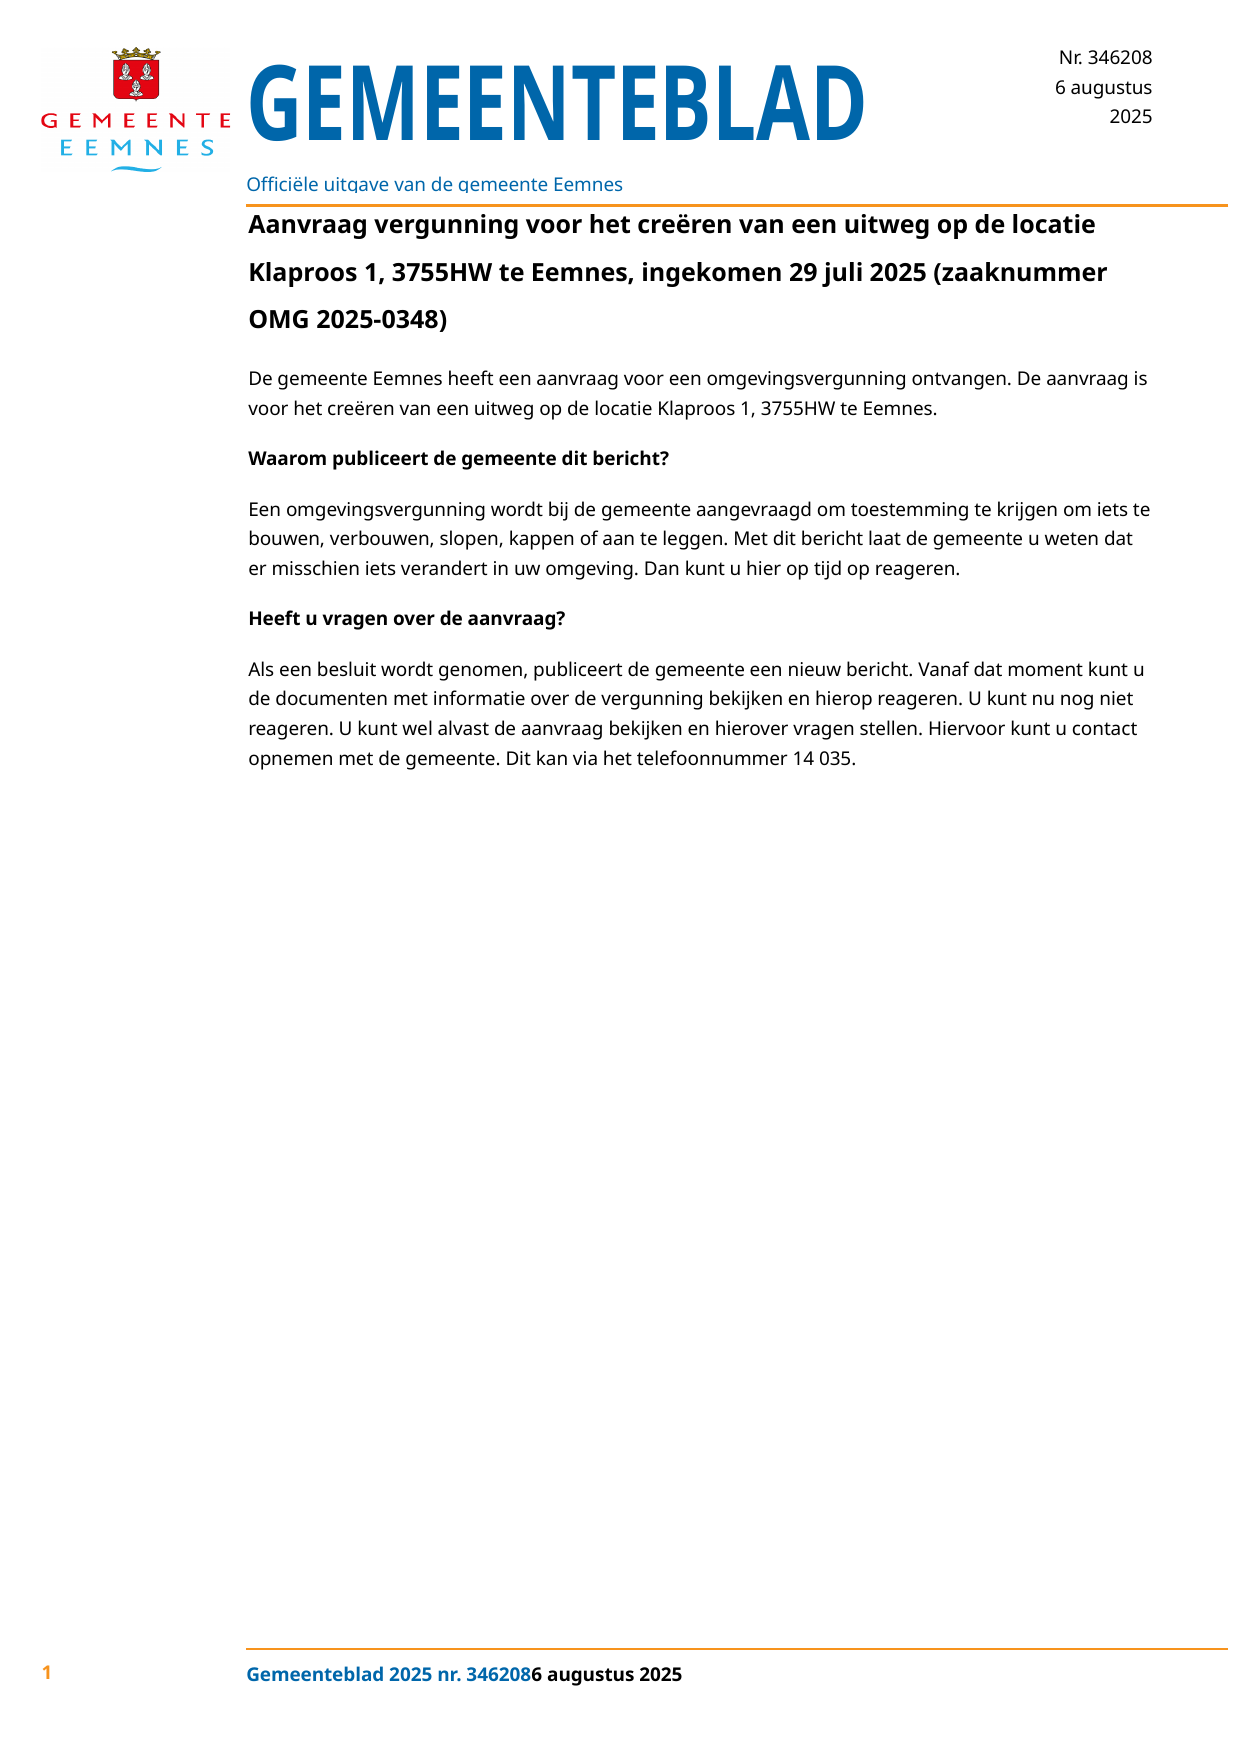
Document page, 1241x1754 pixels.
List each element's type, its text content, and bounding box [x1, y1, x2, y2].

text Heeft u vragen over de aanvraag? [248, 606, 1152, 631]
text Waarom publiceert de gemeente dit bericht? [248, 446, 1152, 471]
text Als een besluit wordt genomen, publiceert de gemeente een nieuw bericht. Vanaf dat moment kunt u de documenten met informatie over de vergunning bekijken en hierop reageren. U kunt nu nog niet reageren. U kunt wel alvast de aanvraag bekijken en hierover vragen stellen. Hiervoor kunt u contact opnemen met de gemeente. Dit kan via het telefoonnummer 14 035. [248, 656, 1152, 770]
text De gemeente Eemnes heeft een aanvraag voor een omgevingsvergunning ontvangen. De aanvraag is voor het creëren van een uitweg op de locatie Klaproos 1, 3755HW te Eemnes. [248, 366, 1152, 421]
text Een omgevingsvergunning wordt bij de gemeente aangevraagd om toestemming te krijgen om iets te bouwen, verbouwen, slopen, kappen of aan te leggen. Met dit bericht laat de gemeente u weten dat er misschien iets verandert in uw omgeving. Dan kunt u hier op tijd op reageren. [248, 496, 1152, 581]
picture [41, 47, 231, 172]
text Aanvraag vergunning voor het creëren van een uitweg op de locatie Klaproos 1, 3755HW te Eemnes, ingekomen 29 juli 2025 (zaaknummer OMG 2025-0348) [248, 207, 1152, 336]
